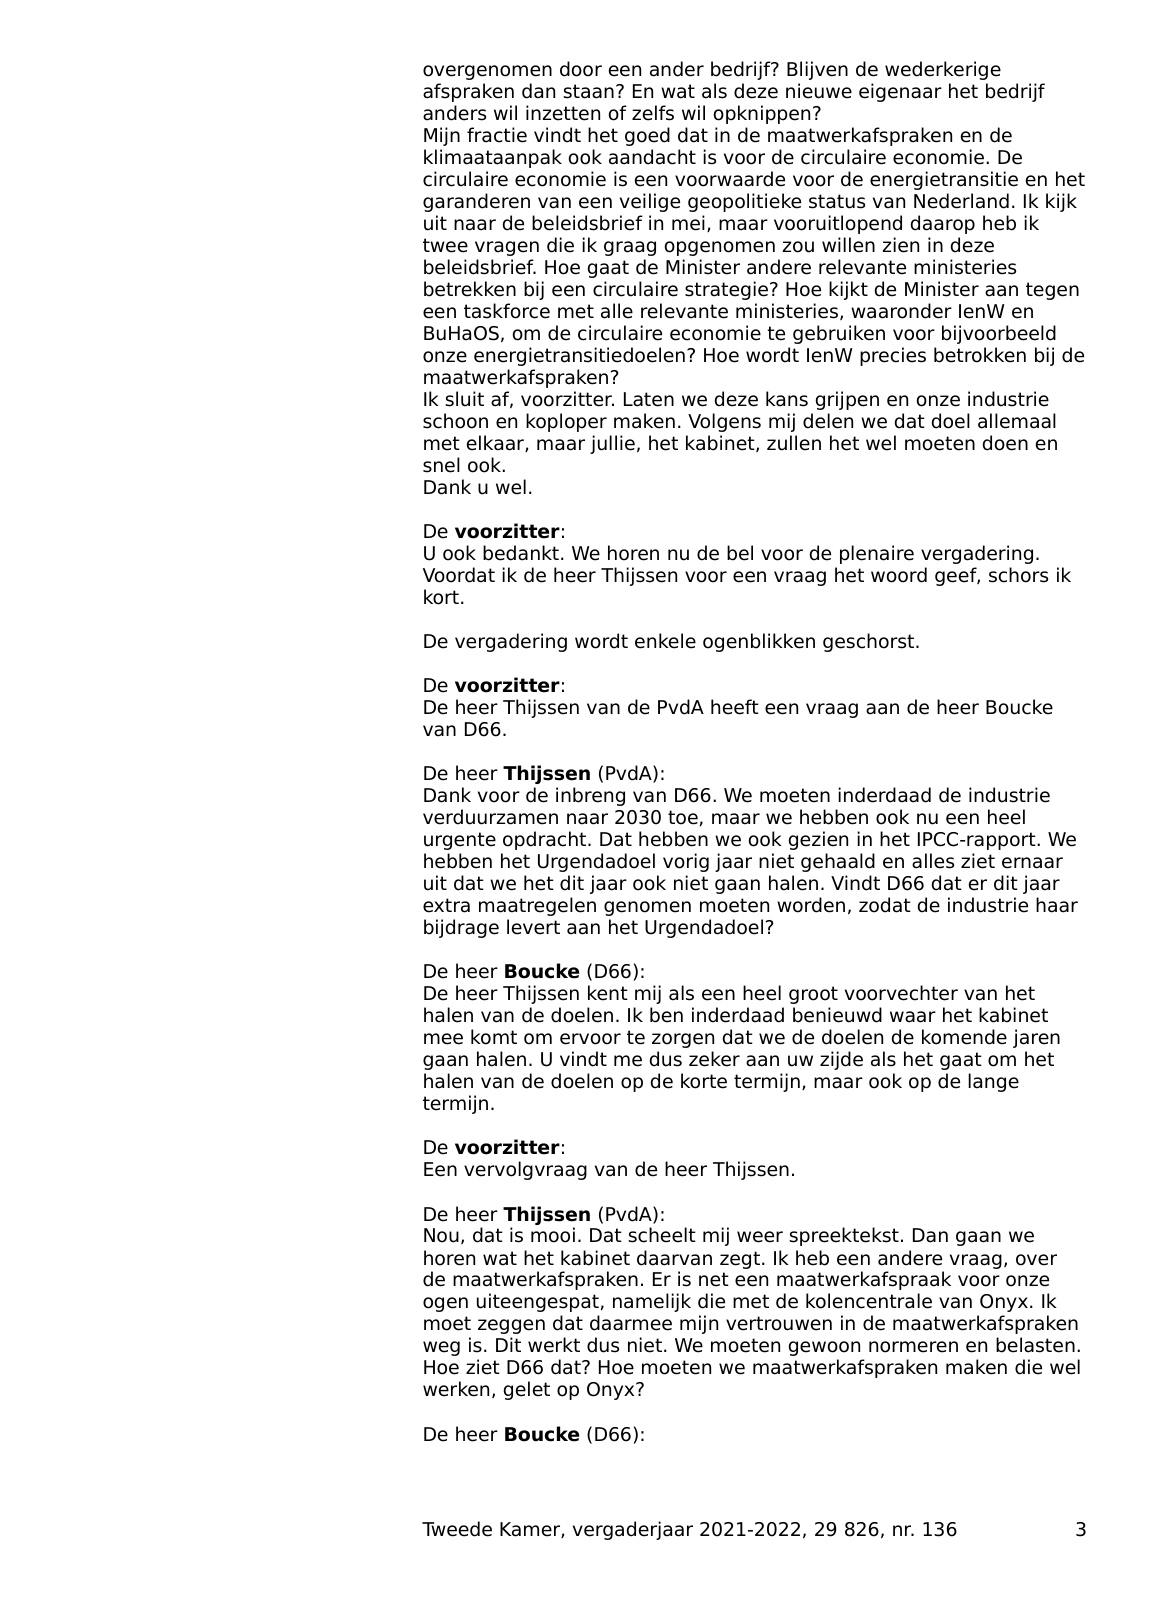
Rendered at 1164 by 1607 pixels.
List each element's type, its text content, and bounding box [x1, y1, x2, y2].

text overgenomen door een ander bedrijf? Blijven de wederkerige afspraken dan staan? En wat als deze nieuwe eigenaar het bedrijf anders wil inzetten of zelfs wil opknippen? [422, 59, 1087, 125]
text De voorzitter: [422, 1137, 1087, 1159]
text De heer Thijssen kent mij als een heel groot voorvechter van het halen van de doelen. Ik ben inderdaad benieuwd waar het kabinet mee komt om ervoor te zorgen dat we de doelen de komende jaren gaan halen. U vindt me dus zeker aan uw zijde als het gaat om het halen van de doelen op de korte termijn, maar ook op de lange termijn. [422, 983, 1087, 1115]
text De heer Thijssen (PvdA): [422, 763, 1087, 785]
text Nou, dat is mooi. Dat scheelt mij weer spreektekst. Dan gaan we horen wat het kabinet daarvan zegt. Ik heb een andere vraag, over de maatwerkafspraken. Er is net een maatwerkafspraak voor onze ogen uiteengespat, namelijk die met de kolencentrale van Onyx. Ik moet zeggen dat daarmee mijn vertrouwen in de maatwerkafspraken weg is. Dit werkt dus niet. We moeten gewoon normeren en belasten. Hoe ziet D66 dat? Hoe moeten we maatwerkafspraken maken die wel werken, gelet op Onyx? [422, 1225, 1087, 1401]
text De voorzitter: [422, 521, 1087, 543]
text De vergadering wordt enkele ogenblikken geschorst. [422, 631, 1087, 653]
text Ik sluit af, voorzitter. Laten we deze kans grijpen en onze industrie schoon en koploper maken. Volgens mij delen we dat doel allemaal met elkaar, maar jullie, het kabinet, zullen het wel moeten doen en snel ook. [422, 389, 1087, 477]
text De voorzitter: [422, 675, 1087, 697]
text De heer Boucke (D66): [422, 1423, 1087, 1445]
text Mijn fractie vindt het goed dat in de maatwerkafspraken en de klimaataanpak ook aandacht is voor de circulaire economie. De circulaire economie is een voorwaarde voor de energietransitie en het garanderen van een veilige geopolitieke status van Nederland. Ik kijk uit naar de beleidsbrief in mei, maar vooruitlopend daarop heb ik twee vragen die ik graag opgenomen zou willen zien in deze beleidsbrief. Hoe gaat de Minister andere relevante ministeries betrekken bij een circulaire strategie? Hoe kijkt de Minister aan tegen een taskforce met alle relevante ministeries, waaronder IenW en BuHaOS, om de circulaire economie te gebruiken voor bijvoorbeeld onze energietransitiedoelen? Hoe wordt IenW precies betrokken bij de maatwerkafspraken? [422, 125, 1087, 389]
text De heer Thijssen van de PvdA heeft een vraag aan de heer Boucke van D66. [422, 697, 1087, 741]
text Dank voor de inbreng van D66. We moeten inderdaad de industrie verduurzamen naar 2030 toe, maar we hebben ook nu een heel urgente opdracht. Dat hebben we ook gezien in het IPCC-rapport. We hebben het Urgendadoel vorig jaar niet gehaald en alles ziet ernaar uit dat we het dit jaar ook niet gaan halen. Vindt D66 dat er dit jaar extra maatregelen genomen moeten worden, zodat de industrie haar bijdrage levert aan het Urgendadoel? [422, 785, 1087, 939]
text De heer Thijssen (PvdA): [422, 1203, 1087, 1225]
text U ook bedankt. We horen nu de bel voor de plenaire vergadering. Voordat ik de heer Thijssen voor een vraag het woord geef, schors ik kort. [422, 543, 1087, 609]
text Een vervolgvraag van de heer Thijssen. [422, 1159, 1087, 1181]
text De heer Boucke (D66): [422, 961, 1087, 983]
text Dank u wel. [422, 477, 1087, 499]
